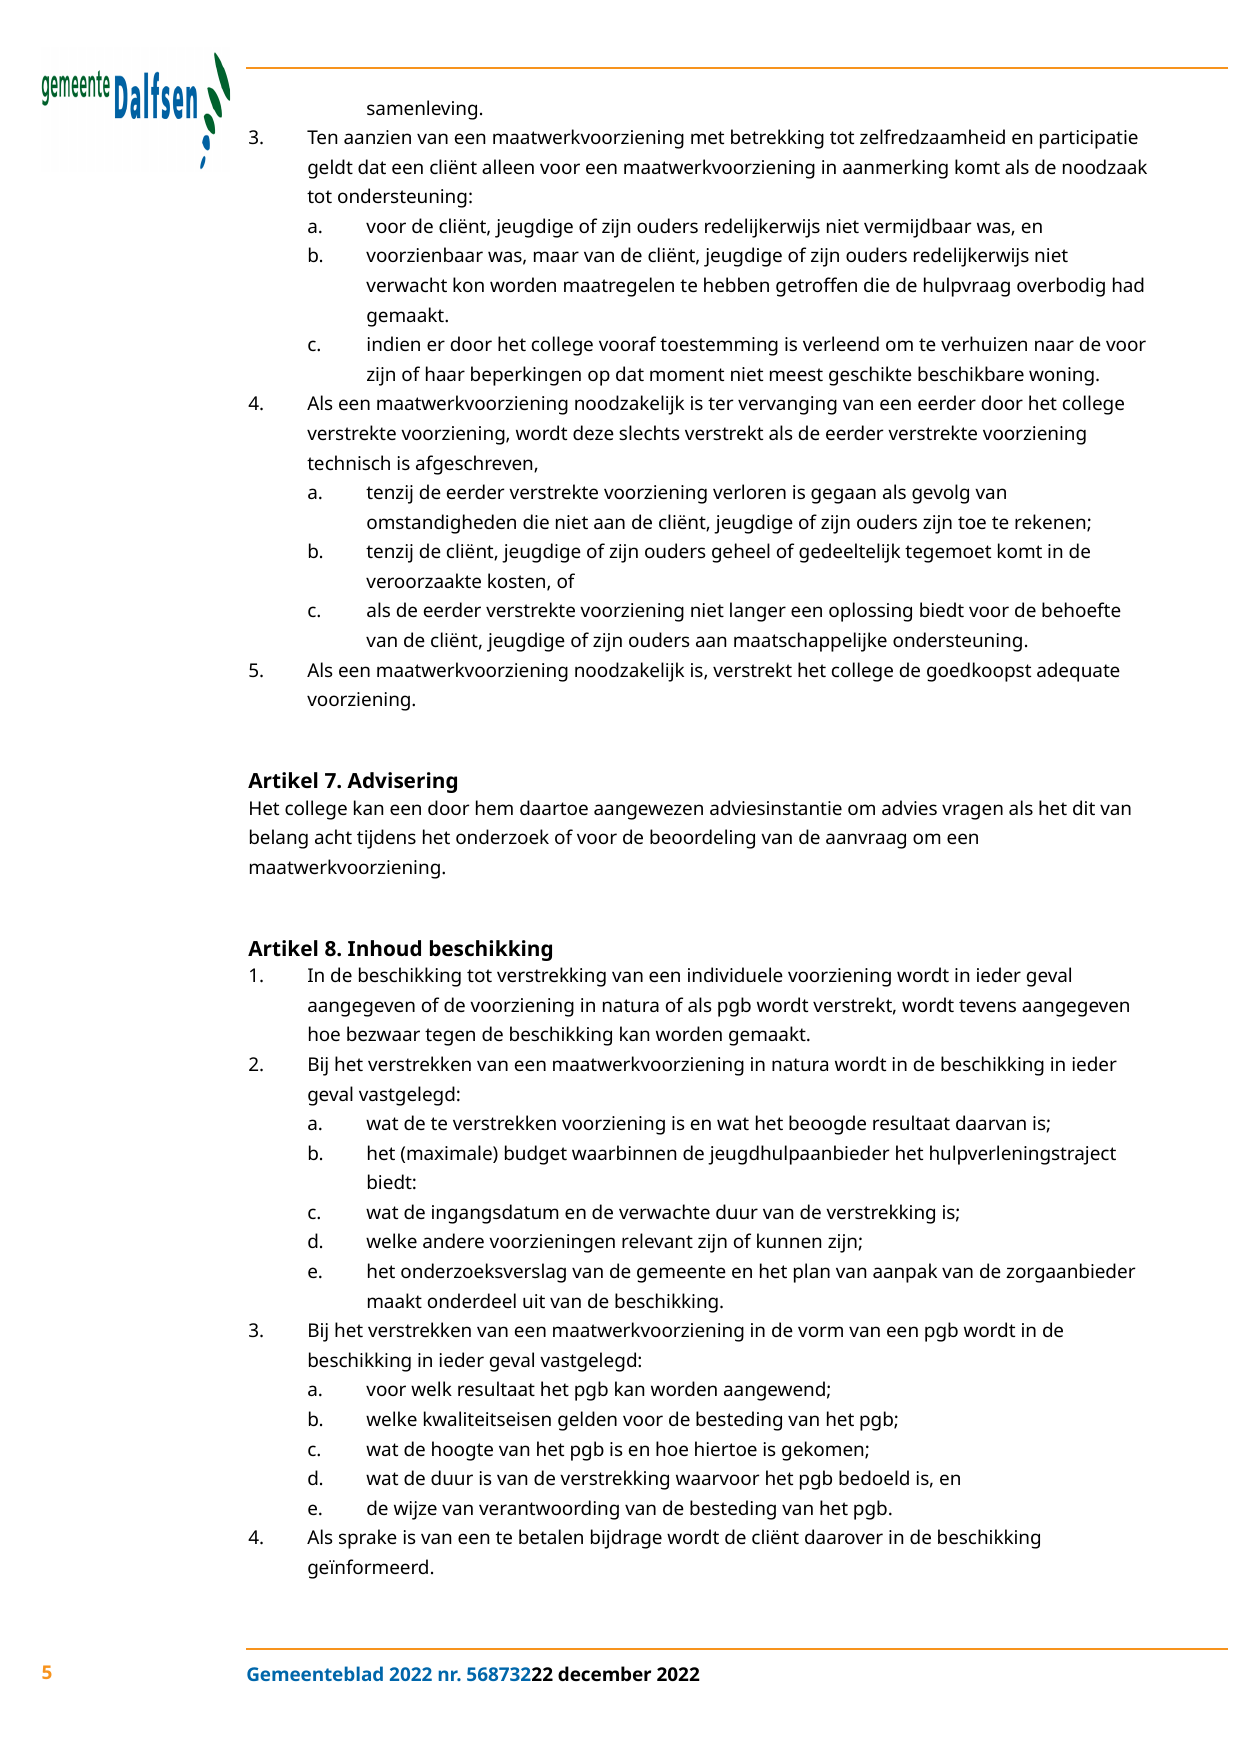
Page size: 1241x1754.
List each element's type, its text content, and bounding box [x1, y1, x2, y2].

list indien er door het college vooraf toestemming is verleend om te verhuizen naar de voor zijn of haar beperkingen op dat moment niet meest geschikte beschikbare woning. [307, 331, 1152, 387]
list Bij het verstrekken van een maatwerkvoorziening in de vorm van een pgb wordt in de beschikking in ieder geval vastgelegd: [248, 1317, 1152, 1373]
list wat de ingangsdatum en de verwachte duur van de verstrekking is; [307, 1199, 1152, 1225]
list Als sprake is van een te betalen bijdrage wordt de cliënt daarover in de beschikking geïnformeerd. [248, 1524, 1152, 1580]
list Bij het verstrekken van een maatwerkvoorziening in natura wordt in de beschikking in ieder geval vastgelegd: [248, 1051, 1152, 1107]
list welke andere voorzieningen relevant zijn of kunnen zijn; [307, 1229, 1152, 1254]
list het (maximale) budget waarbinnen de jeugdhulpaanbieder het hulpverleningstraject biedt: [307, 1140, 1152, 1195]
list het onderzoeksverslag van de gemeente en het plan van aanpak van de zorgaanbieder maakt onderdeel uit van de beschikking. [307, 1258, 1152, 1314]
list wat de duur is van de verstrekking waarvoor het pgb bedoeld is, en [307, 1465, 1152, 1491]
list voor welk resultaat het pgb kan worden aangewend; [307, 1377, 1152, 1402]
list tenzij de cliënt, jeugdige of zijn ouders geheel of gedeeltelijk tegemoet komt in de veroorzaakte kosten, of [307, 538, 1152, 594]
list de wijze van verantwoording van de besteding van het pgb. [307, 1495, 1152, 1521]
list In de beschikking tot verstrekking van een individuele voorziening wordt in ieder geval aangegeven of de voorziening in natura of als pgb wordt verstrekt, wordt tevens aangegeven hoe bezwaar tegen de beschikking kan worden gemaakt. [248, 962, 1152, 1047]
list samenleving. [307, 95, 1152, 121]
list Ten aanzien van een maatwerkvoorziening met betrekking tot zelfredzaamheid en participatie geldt dat een cliënt alleen voor een maatwerkvoorziening in aanmerking komt als de noodzaak tot ondersteuning: [248, 124, 1152, 209]
list voor de cliënt, jeugdige of zijn ouders redelijkerwijs niet vermijdbaar was, en [307, 213, 1152, 239]
text Artikel 8. Inhoud beschikking [248, 934, 1152, 962]
text Het college kan een door hem daartoe aangewezen adviesinstantie om advies vragen als het dit van belang acht tijdens het onderzoek of voor de beoordeling van de aanvraag om een maatwerkvoorziening. [248, 795, 1152, 880]
list als de eerder verstrekte voorziening niet langer een oplossing biedt voor de behoefte van de cliënt, jeugdige of zijn ouders aan maatschappelijke ondersteuning. [307, 598, 1152, 653]
list tenzij de eerder verstrekte voorziening verloren is gegaan als gevolg van omstandigheden die niet aan de cliënt, jeugdige of zijn ouders zijn toe te rekenen; [307, 479, 1152, 535]
list welke kwaliteitseisen gelden voor de besteding van het pgb; [307, 1406, 1152, 1432]
list wat de te verstrekken voorziening is en wat het beoogde resultaat daarvan is; [307, 1110, 1152, 1136]
list Als een maatwerkvoorziening noodzakelijk is, verstrekt het college de goedkoopst adequate voorziening. [248, 657, 1152, 712]
list voorzienbaar was, maar van de cliënt, jeugdige of zijn ouders redelijkerwijs niet verwacht kon worden maatregelen te hebben getroffen die de hulpvraag overbodig had gemaakt. [307, 243, 1152, 328]
list wat de hoogte van het pgb is en hoe hiertoe is gekomen; [307, 1436, 1152, 1462]
picture [41, 47, 231, 172]
text Artikel 7. Advisering [248, 766, 1152, 795]
list Als een maatwerkvoorziening noodzakelijk is ter vervanging van een eerder door het college verstrekte voorziening, wordt deze slechts verstrekt als de eerder verstrekte voorziening technisch is afgeschreven, [248, 391, 1152, 476]
